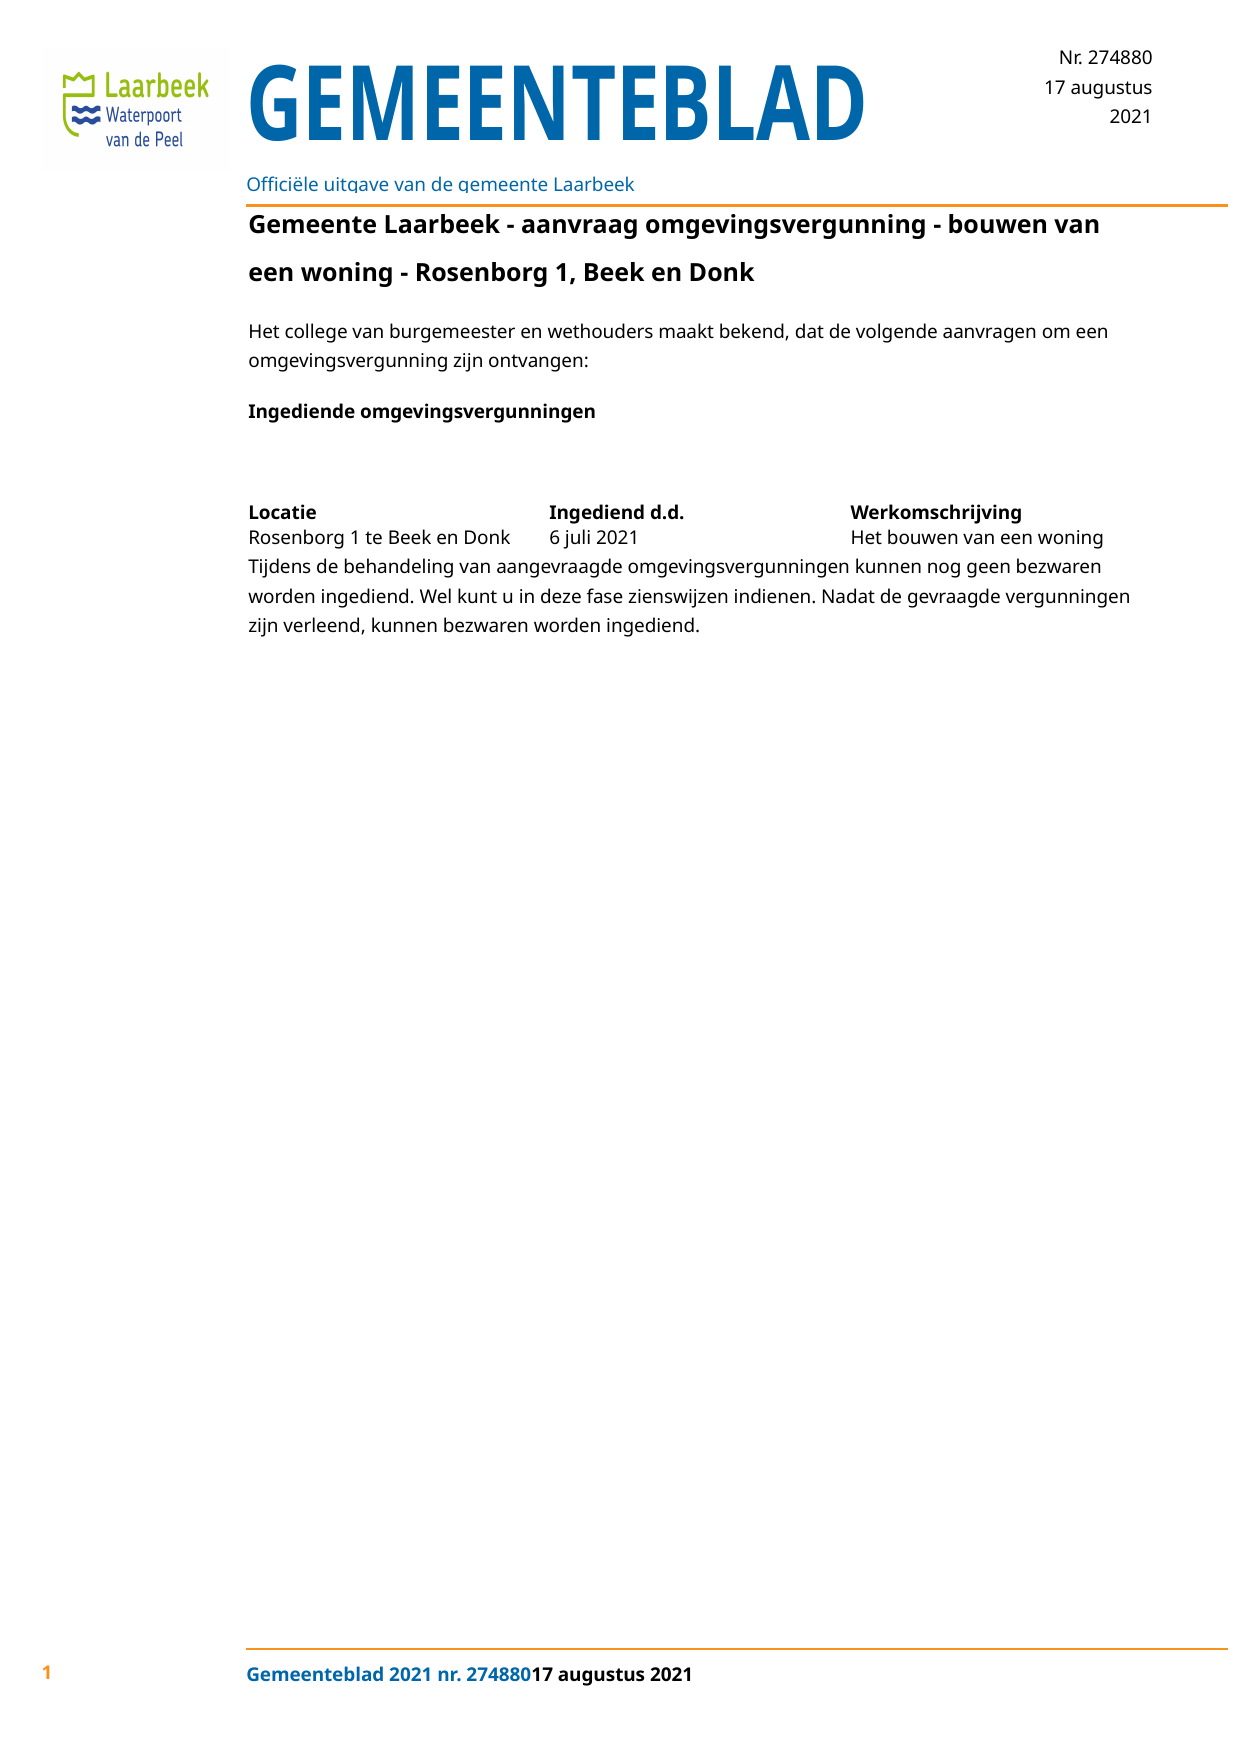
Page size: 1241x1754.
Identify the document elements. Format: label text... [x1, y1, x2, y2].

table_header Ingediend d.d. [549, 499, 850, 524]
table_cell Rosenborg 1 te Beek en Donk [248, 525, 549, 550]
table_cell Het bouwen van een woning [850, 525, 1152, 550]
text Tijdens de behandeling van aangevraagde omgevingsvergunningen kunnen nog geen bezwaren worden ingediend. Wel kunt u in deze fase zienswijzen indienen. Nadat de gevraagde vergunningen zijn verleend, kunnen bezwaren worden ingediend. [248, 553, 1152, 638]
table_cell 6 juli 2021 [549, 525, 850, 550]
table_header Werkomschrijving [850, 499, 1152, 524]
text Gemeente Laarbeek - aanvraag omgevingsvergunning - bouwen van een woning - Rosenborg 1, Beek en Donk [248, 207, 1152, 288]
text Het college van burgemeester en wethouders maakt bekend, dat de volgende aanvragen om een omgevingsvergunning zijn ontvangen: [248, 318, 1152, 373]
table_header Locatie [248, 499, 549, 524]
picture [41, 47, 231, 172]
text Ingediende omgevingsvergunningen [248, 398, 1152, 424]
